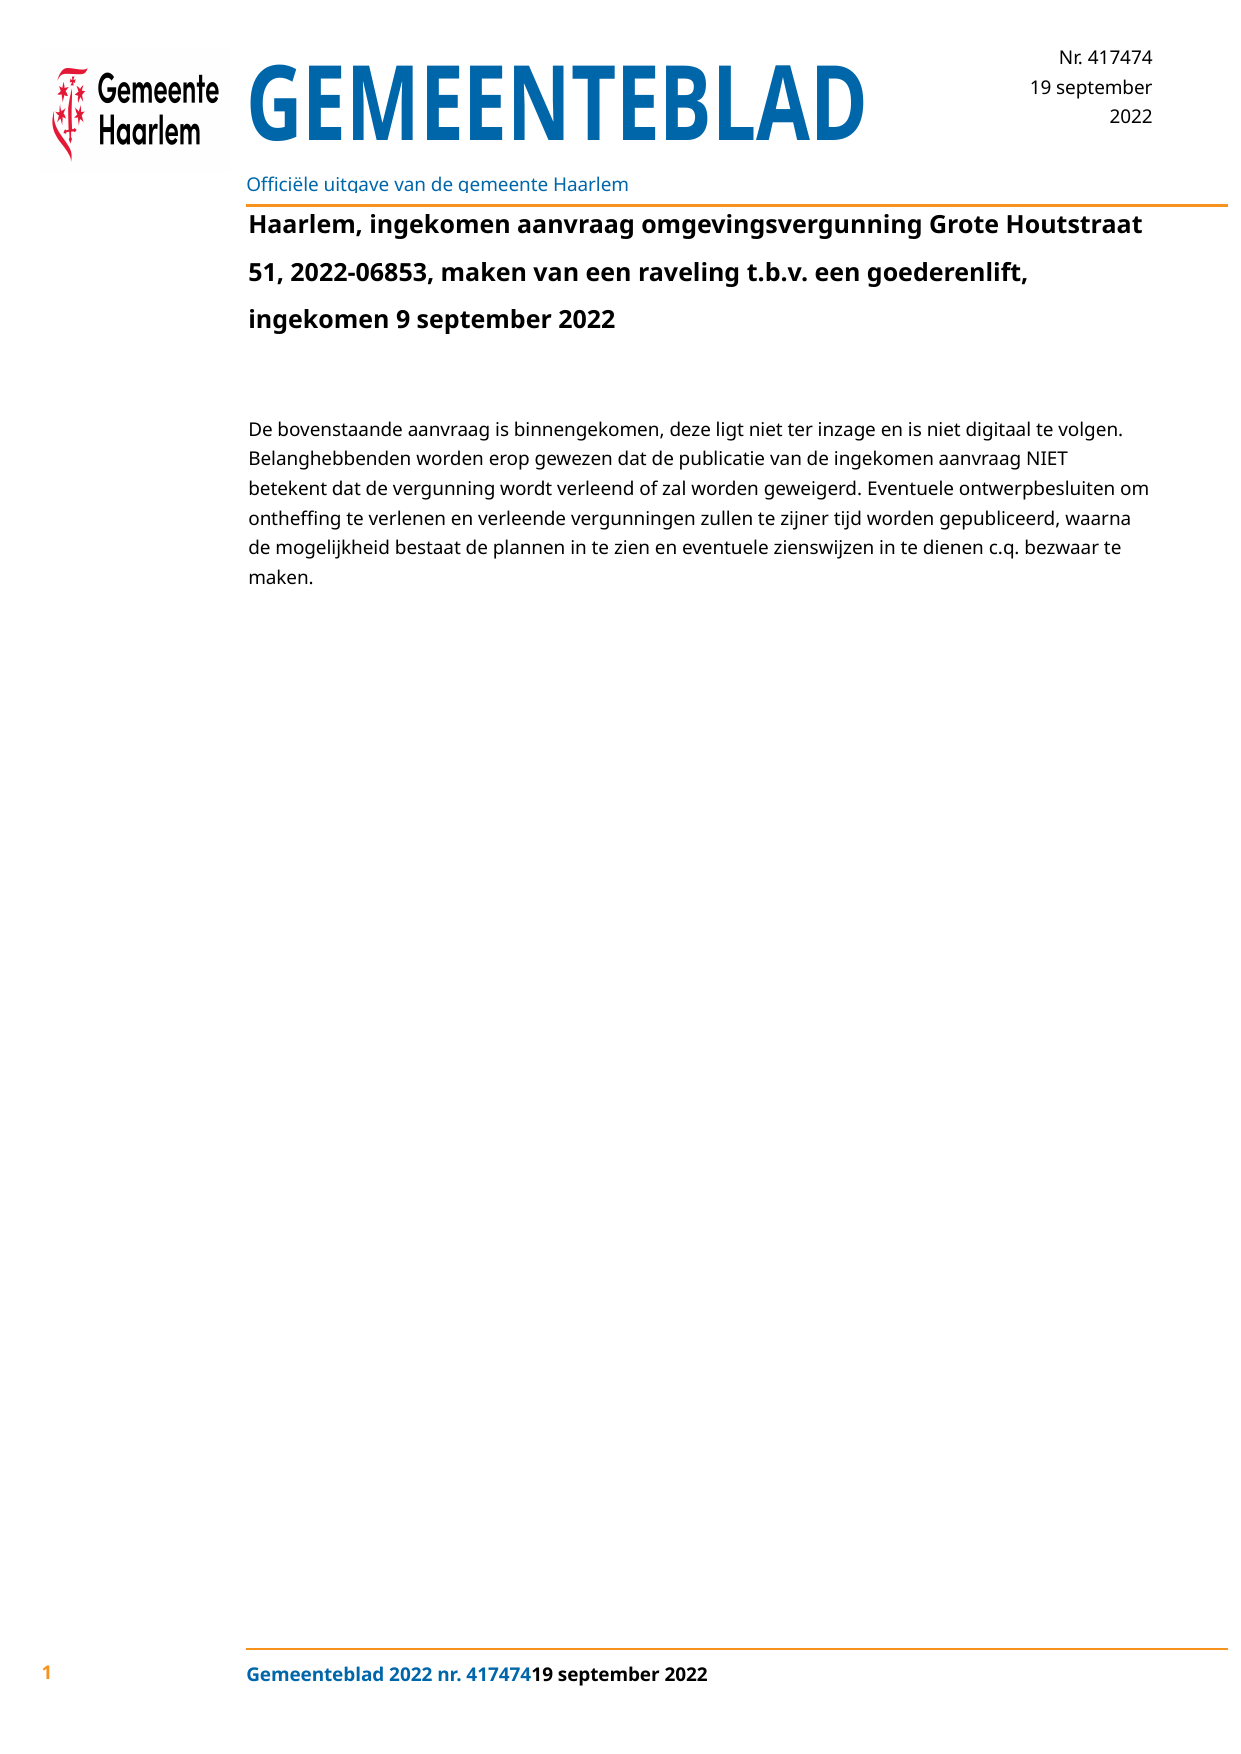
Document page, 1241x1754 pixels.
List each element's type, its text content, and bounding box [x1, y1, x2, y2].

text De bovenstaande aanvraag is binnengekomen, deze ligt niet ter inzage en is niet digitaal te volgen. Belanghebbenden worden erop gewezen dat de publicatie van de ingekomen aanvraag NIET betekent dat de vergunning wordt verleend of zal worden geweigerd. Eventuele ontwerpbesluiten om ontheffing te verlenen en verleende vergunningen zullen te zijner tijd worden gepubliceerd, waarna de mogelijkheid bestaat de plannen in te zien en eventuele zienswijzen in te dienen c.q. bezwaar te maken. [248, 416, 1152, 589]
text Haarlem, ingekomen aanvraag omgevingsvergunning Grote Houtstraat 51, 2022-06853, maken van een raveling t.b.v. een goederenlift, ingekomen 9 september 2022 [248, 207, 1152, 336]
picture [41, 47, 231, 172]
